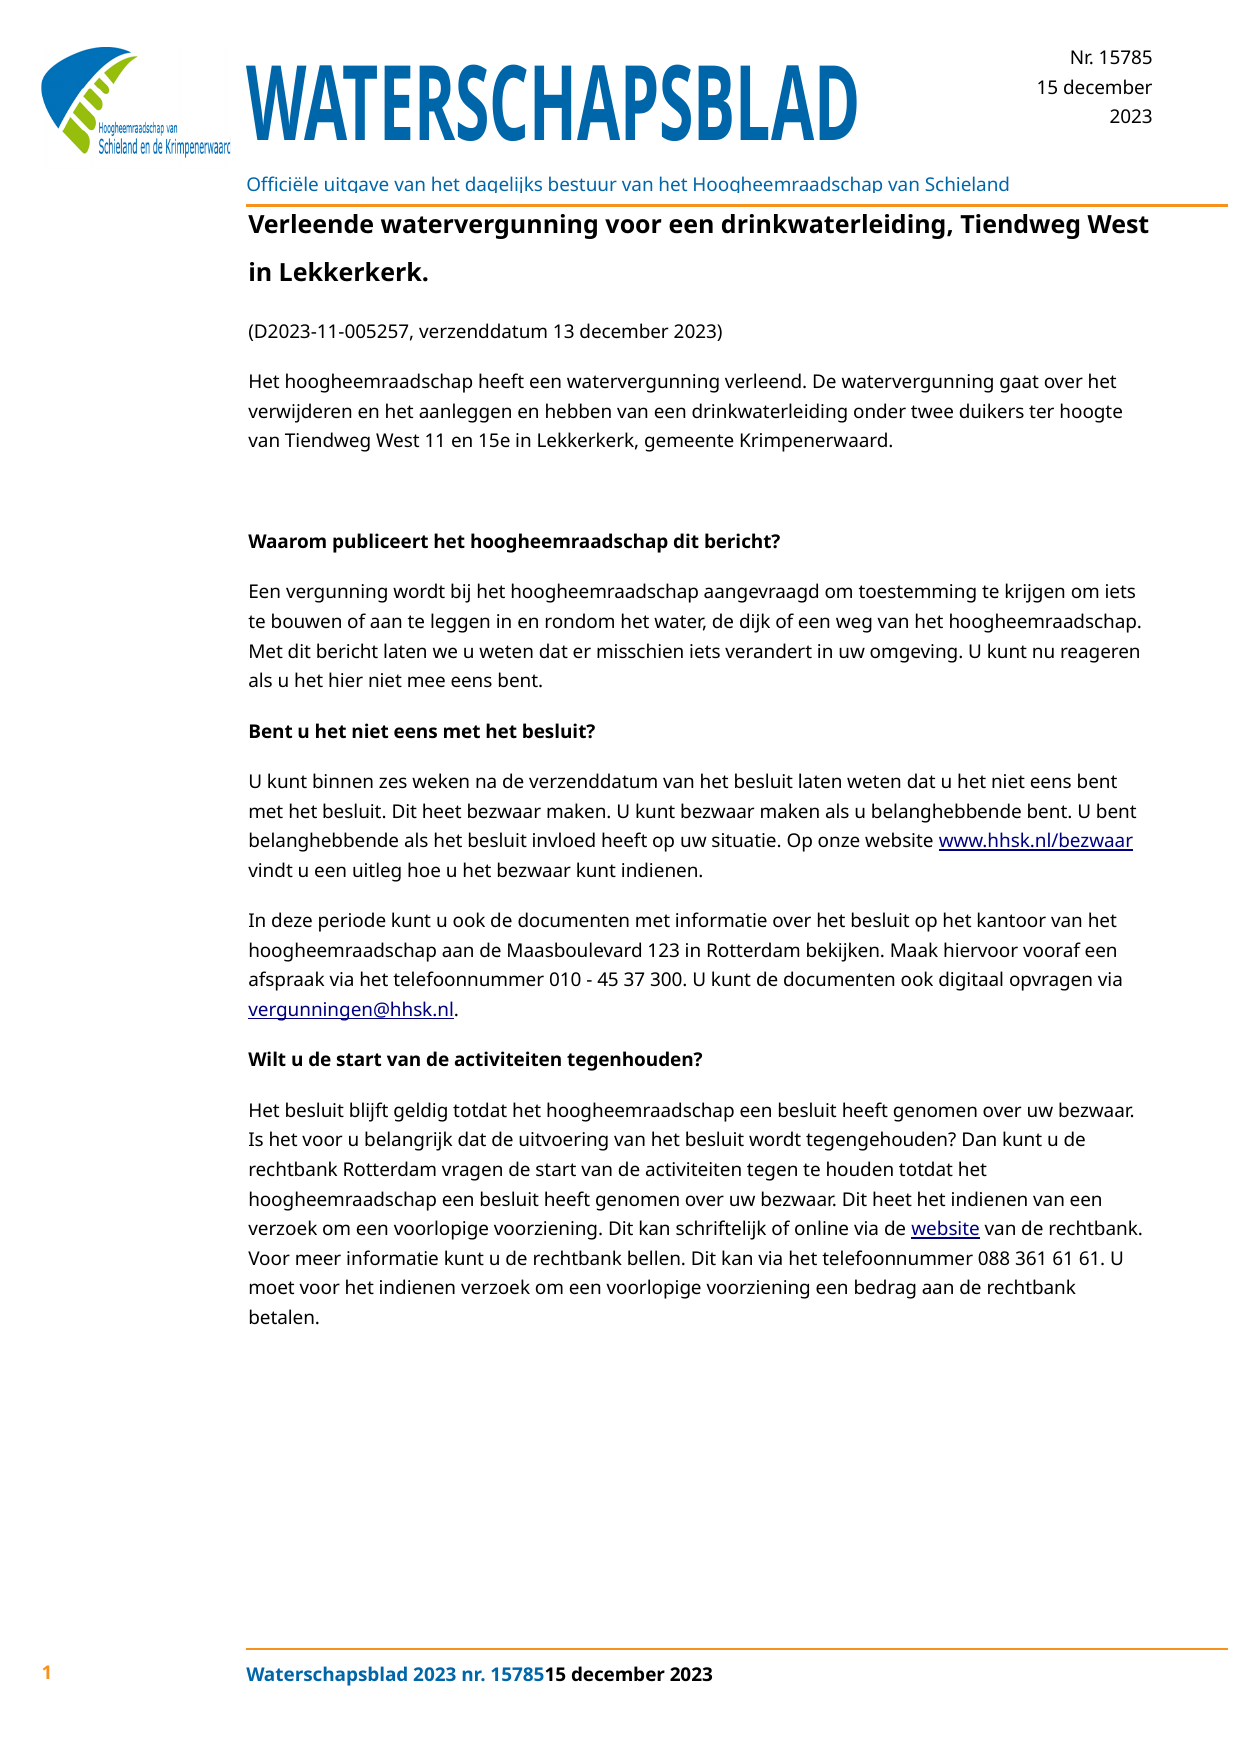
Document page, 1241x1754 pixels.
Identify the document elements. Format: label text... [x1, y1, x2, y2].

text In deze periode kunt u ook de documenten met informatie over het besluit op het kantoor van het hoogheemraadschap aan de Maasboulevard 123 in Rotterdam bekijken. Maak hiervoor vooraf een afspraak via het telefoonnummer 010 - 45 37 300. U kunt de documenten ook digitaal opvragen via vergunningen@hhsk.nl. [248, 907, 1152, 1022]
text Wilt u de start van de activiteiten tegenhouden? [248, 1047, 1152, 1072]
text Waarom publiceert het hoogheemraadschap dit bericht? [248, 528, 1152, 554]
text Een vergunning wordt bij het hoogheemraadschap aangevraagd om toestemming te krijgen om iets te bouwen of aan te leggen in en rondom het water, de dijk of een weg van het hoogheemraadschap. Met dit bericht laten we u weten dat er misschien iets verandert in uw omgeving. U kunt nu reageren als u het hier niet mee eens bent. [248, 579, 1152, 693]
text Het besluit blijft geldig totdat het hoogheemraadschap een besluit heeft genomen over uw bezwaar. Is het voor u belangrijk dat de uitvoering van het besluit wordt tegengehouden? Dan kunt u de rechtbank Rotterdam vragen de start van de activiteiten tegen te houden totdat het hoogheemraadschap een besluit heeft genomen over uw bezwaar. Dit heet het indienen van een verzoek om een voorlopige voorziening. Dit kan schriftelijk of online via de website van de rechtbank. Voor meer informatie kunt u de rechtbank bellen. Dit kan via het telefoonnummer 088 361 61 61. U moet voor het indienen verzoek om een voorlopige voorziening een bedrag aan de rechtbank betalen. [248, 1097, 1152, 1330]
picture [41, 47, 231, 172]
text Het hoogheemraadschap heeft een watervergunning verleend. De watervergunning gaat over het verwijderen en het aanleggen en hebben van een drinkwaterleiding onder twee duikers ter hoogte van Tiendweg West 11 en 15e in Lekkerkerk, gemeente Krimpenerwaard. [248, 368, 1152, 453]
text (D2023-11-005257, verzenddatum 13 december 2023) [248, 318, 1152, 344]
text Verleende watervergunning voor een drinkwaterleiding, Tiendweg West in Lekkerkerk. [248, 207, 1152, 288]
text Bent u het niet eens met het besluit? [248, 718, 1152, 744]
text U kunt binnen zes weken na de verzenddatum van het besluit laten weten dat u het niet eens bent met het besluit. Dit heet bezwaar maken. U kunt bezwaar maken als u belanghebbende bent. U bent belanghebbende als het besluit invloed heeft op uw situatie. Op onze website www.hhsk.nl/bezwaar vindt u een uitleg hoe u het bezwaar kunt indienen. [248, 768, 1152, 883]
